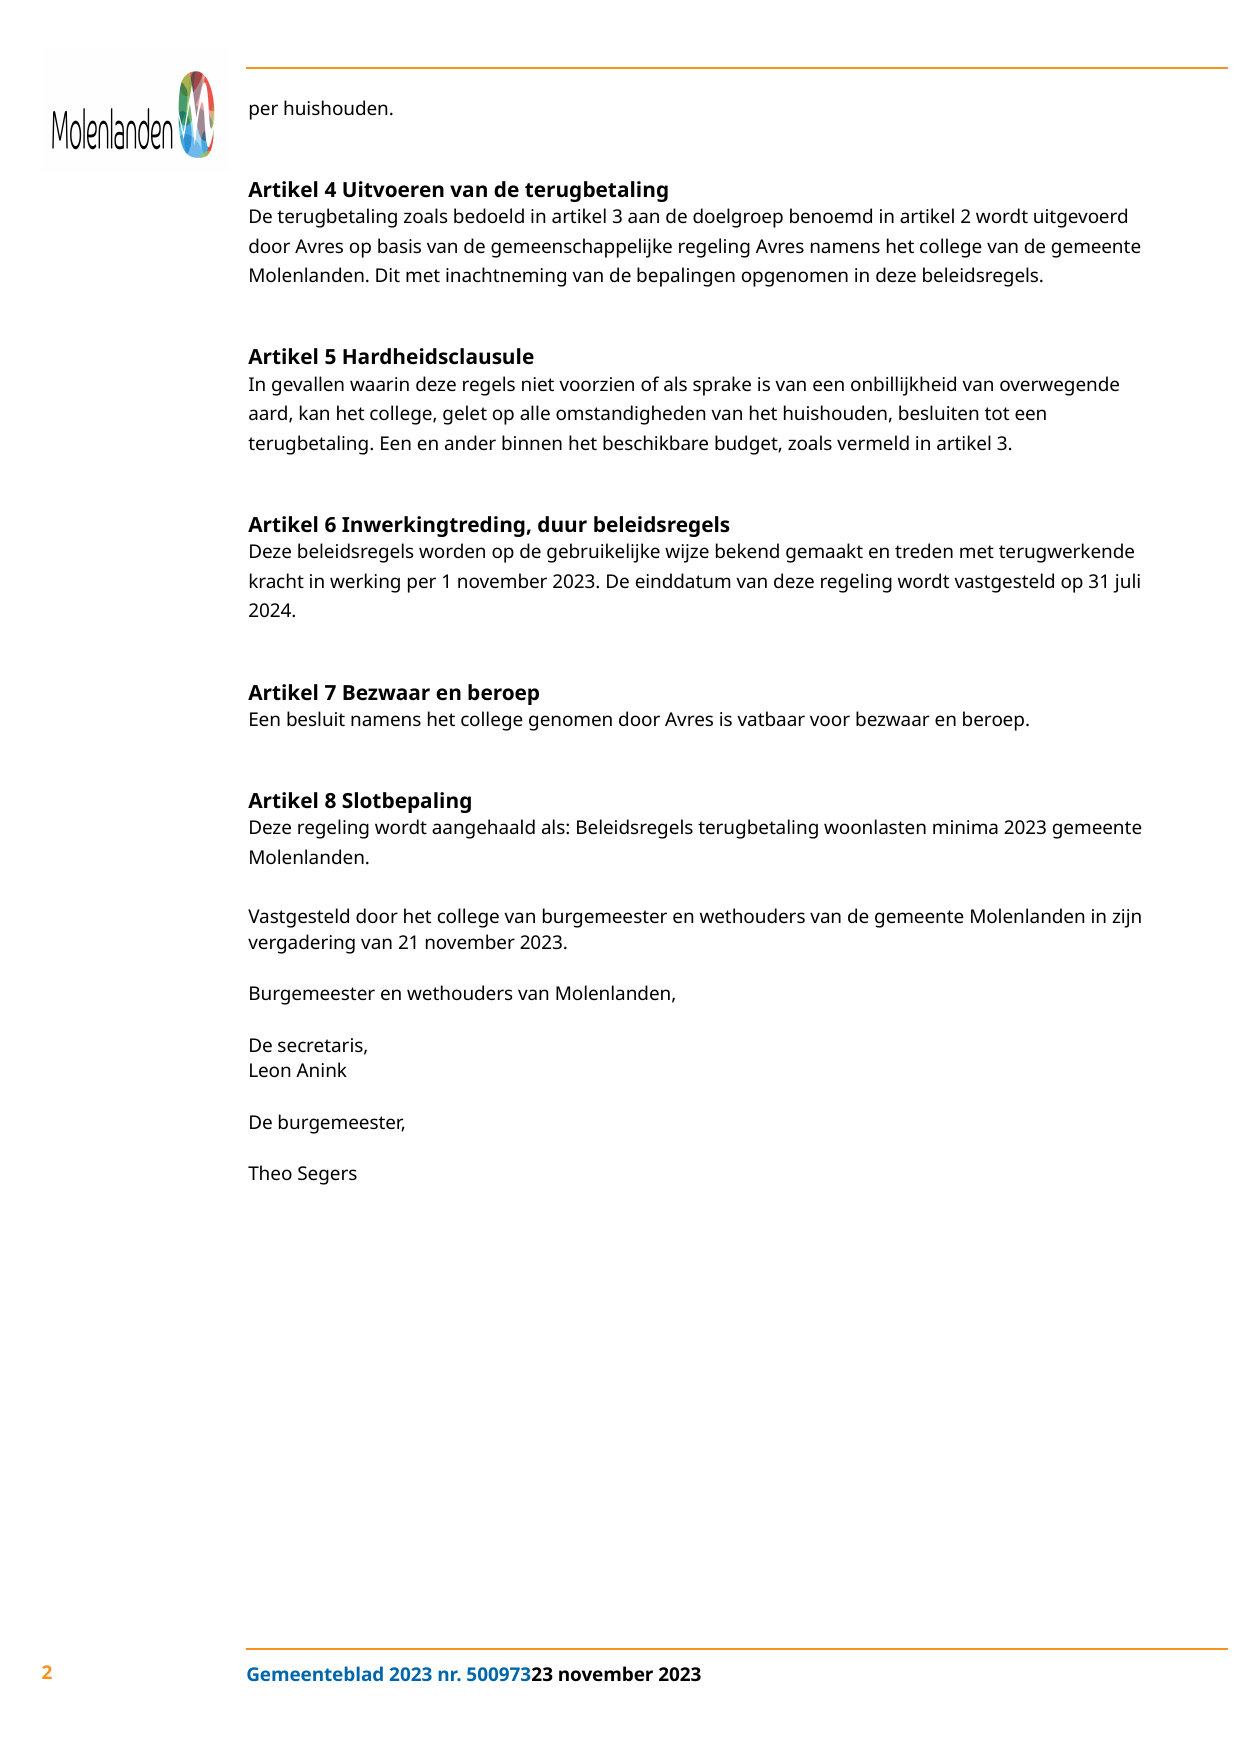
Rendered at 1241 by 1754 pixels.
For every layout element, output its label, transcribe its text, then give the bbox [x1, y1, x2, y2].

text Deze beleidsregels worden op de gebruikelijke wijze bekend gemaakt en treden met terugwerkende kracht in werking per 1 november 2023. De einddatum van deze regeling wordt vastgesteld op 31 juli 2024. [248, 538, 1152, 623]
text De terugbetaling zoals bedoeld in artikel 3 aan de doelgroep benoemd in artikel 2 wordt uitgevoerd door Avres op basis van de gemeenschappelijke regeling Avres namens het college van de gemeente Molenlanden. Dit met inachtneming van de bepalingen opgenomen in deze beleidsregels. [248, 203, 1152, 288]
text Artikel 8 Slotbepaling [248, 786, 1152, 814]
picture [41, 47, 231, 172]
text Artikel 5 Hardheidsclausule [248, 342, 1152, 371]
text De secretaris, [248, 1032, 1152, 1058]
text In gevallen waarin deze regels niet voorzien of als sprake is van een onbillijkheid van overwegende aard, kan het college, gelet op alle omstandigheden van het huishouden, besluiten tot een terugbetaling. Een en ander binnen het beschikbare budget, zoals vermeld in artikel 3. [248, 371, 1152, 456]
text Vastgesteld door het college van burgemeester en wethouders van de gemeente Molenlanden in zijn vergadering van 21 november 2023. [248, 903, 1152, 955]
text Artikel 4 Uitvoeren van de terugbetaling [248, 175, 1152, 203]
text Leon Anink [248, 1058, 1152, 1083]
text Een besluit namens het college genomen door Avres is vatbaar voor bezwaar en beroep. [248, 706, 1152, 732]
text Artikel 7 Bezwaar en beroep [248, 678, 1152, 706]
text Artikel 6 Inwerkingtreding, duur beleidsregels [248, 510, 1152, 538]
text De burgemeester, [248, 1109, 1152, 1135]
text per huishouden. [248, 95, 1152, 121]
text Theo Segers [248, 1161, 1152, 1186]
text Burgemeester en wethouders van Molenlanden, [248, 980, 1152, 1006]
text Deze regeling wordt aangehaald als: Beleidsregels terugbetaling woonlasten minima 2023 gemeente Molenlanden. [248, 814, 1152, 870]
